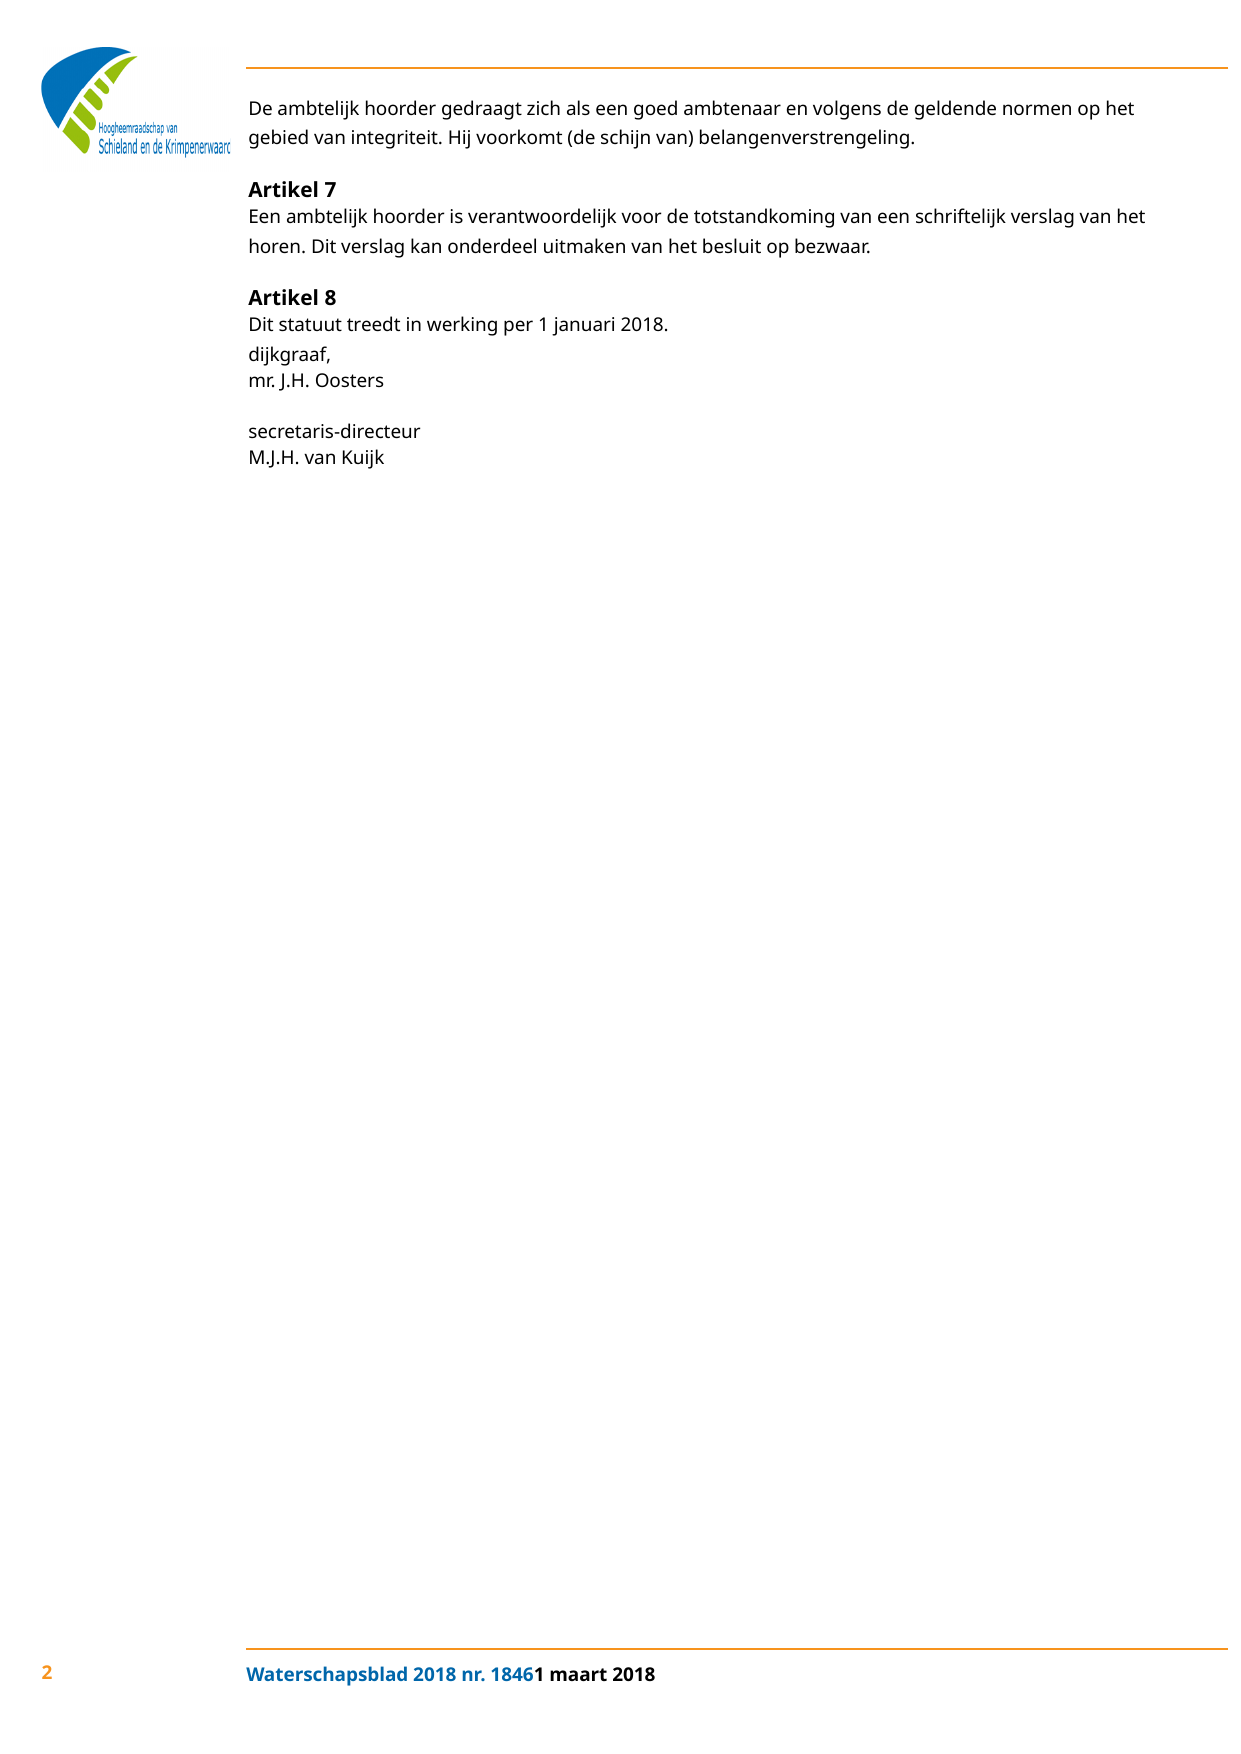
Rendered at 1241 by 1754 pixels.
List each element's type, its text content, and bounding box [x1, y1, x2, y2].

picture [41, 47, 231, 172]
text mr. J.H. Oosters [248, 367, 1152, 393]
text M.J.H. van Kuijk [248, 444, 1152, 470]
text Artikel 8 [248, 283, 1152, 312]
text De ambtelijk hoorder gedraagt zich als een goed ambtenaar en volgens de geldende normen op het gebied van integriteit. Hij voorkomt (de schijn van) belangenverstrengeling. [248, 95, 1152, 150]
text Dit statuut treedt in werking per 1 januari 2018. [248, 312, 1152, 337]
text Artikel 7 [248, 175, 1152, 203]
text dijkgraaf, [248, 341, 1152, 367]
text Een ambtelijk hoorder is verantwoordelijk voor de totstandkoming van een schriftelijk verslag van het horen. Dit verslag kan onderdeel uitmaken van het besluit op bezwaar. [248, 203, 1152, 258]
text secretaris-directeur [248, 418, 1152, 444]
